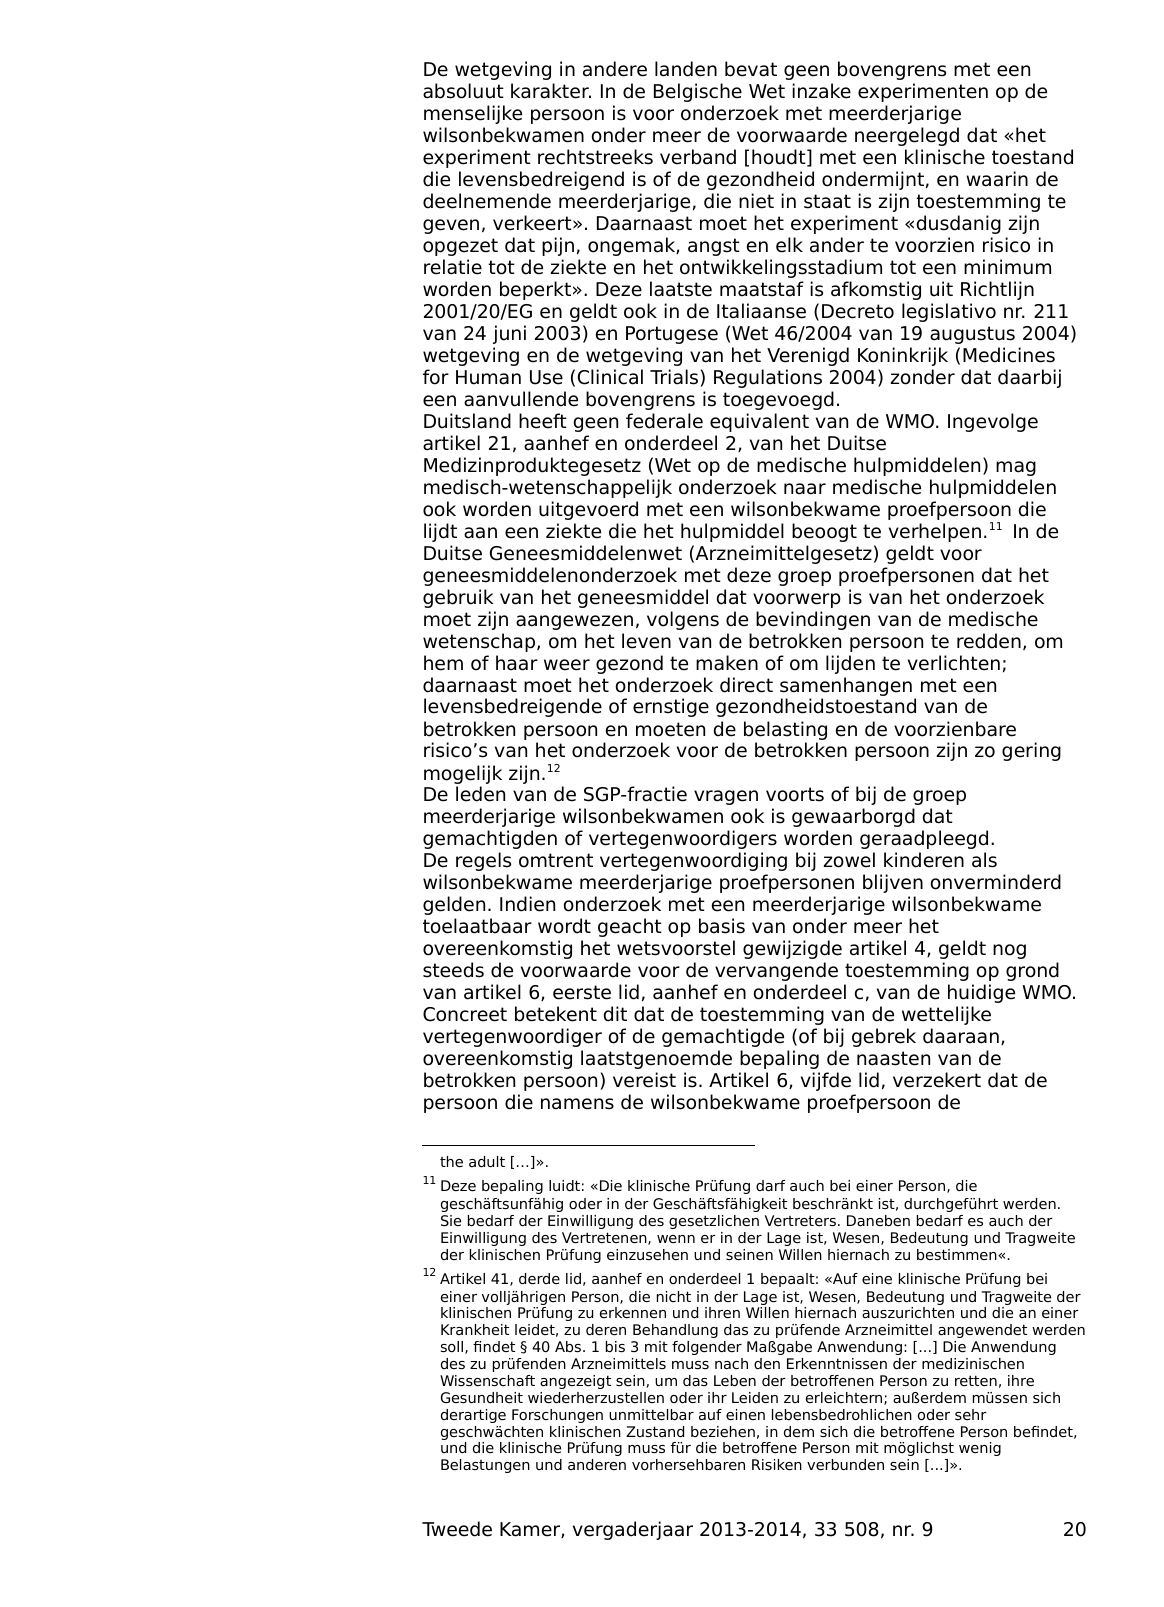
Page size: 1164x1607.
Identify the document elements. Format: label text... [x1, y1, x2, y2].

text Duitsland heeft geen federale equivalent van de WMO. Ingevolge artikel 21, aanhef en onderdeel 2, van het Duitse Medizinproduktegesetz (Wet op de medische hulpmiddelen) mag medisch-wetenschappelijk onderzoek naar medische hulpmiddelen ook worden uitgevoerd met een wilsonbekwame proefpersoon die lijdt aan een ziekte die het hulpmiddel beoogt te verhelpen. In de Duitse Geneesmiddelenwet (Arzneimittelgesetz) geldt voor geneesmiddelenonderzoek met deze groep proefpersonen dat het gebruik van het geneesmiddel dat voorwerp is van het onderzoek moet zijn aangewezen, volgens de bevindingen van de medische wetenschap, om het leven van de betrokken persoon te redden, om hem of haar weer gezond te maken of om lijden te verlichten; daarnaast moet het onderzoek direct samenhangen met een levensbedreigende of ernstige gezondheidstoestand van de betrokken persoon en moeten de belasting en de voorzienbare risico’s van het onderzoek voor de betrokken persoon zijn zo gering mogelijk zijn. [422, 411, 1087, 784]
text the adult […]». [422, 1154, 1087, 1171]
text De leden van de SGP-fractie vragen voorts of bij de groep meerderjarige wilsonbekwamen ook is gewaarborgd dat gemachtigden of vertegenwoordigers worden geraadpleegd. [422, 784, 1087, 850]
text De regels omtrent vertegenwoordiging bij zowel kinderen als wilsonbekwame meerderjarige proefpersonen blijven onverminderd gelden. Indien onderzoek met een meerderjarige wilsonbekwame toelaatbaar wordt geacht op basis van onder meer het overeenkomstig het wetsvoorstel gewijzigde artikel 4, geldt nog steeds de voorwaarde voor de vervangende toestemming op grond van artikel 6, eerste lid, aanhef en onderdeel c, van de huidige WMO. Concreet betekent dit dat de toestemming van de wettelijke vertegenwoordiger of de gemachtigde (of bij gebrek daaraan, overeenkomstig laatstgenoemde bepaling de naasten van de betrokken persoon) vereist is. Artikel 6, vijfde lid, verzekert dat de persoon die namens de wilsonbekwame proefpersoon de [422, 850, 1087, 1114]
text Deze bepaling luidt: «Die klinische Prüfung darf auch bei einer Person, die geschäftsunfähig oder in der Geschäftsfähigkeit beschränkt ist, durchgeführt werden. Sie bedarf der Einwilligung des gesetzlichen Vertreters. Daneben bedarf es auch der Einwilligung des Vertretenen, wenn er in der Lage ist, Wesen, Bedeutung und Tragweite der klinischen Prüfung einzusehen und seinen Willen hiernach zu bestimmen«. [422, 1174, 1087, 1264]
text De wetgeving in andere landen bevat geen bovengrens met een absoluut karakter. In de Belgische Wet inzake experimenten op de menselijke persoon is voor onderzoek met meerderjarige wilsonbekwamen onder meer de voorwaarde neergelegd dat «het experiment rechtstreeks verband [houdt] met een klinische toestand die levensbedreigend is of de gezondheid ondermijnt, en waarin de deelnemende meerderjarige, die niet in staat is zijn toestemming te geven, verkeert». Daarnaast moet het experiment «dusdanig zijn opgezet dat pijn, ongemak, angst en elk ander te voorzien risico in relatie tot de ziekte en het ontwikkelingsstadium tot een minimum worden beperkt». Deze laatste maatstaf is afkomstig uit Richtlijn 2001/20/EG en geldt ook in de Italiaanse (Decreto legislativo nr. 211 van 24 juni 2003) en Portugese (Wet 46/2004 van 19 augustus 2004) wetgeving en de wetgeving van het Verenigd Koninkrijk (Medicines for Human Use (Clinical Trials) Regulations 2004) zonder dat daarbij een aanvullende bovengrens is toegevoegd. [422, 59, 1087, 411]
text Artikel 41, derde lid, aanhef en onderdeel 1 bepaalt: «Auf eine klinische Prüfung bei einer volljährigen Person, die nicht in der Lage ist, Wesen, Bedeutung und Tragweite der klinischen Prüfung zu erkennen und ihren Willen hiernach auszurichten und die an einer Krankheit leidet, zu deren Behandlung das zu prüfende Arzneimittel angewendet werden soll, findet § 40 Abs. 1 bis 3 mit folgender Maßgabe Anwendung: [...] Die Anwendung des zu prüfenden Arzneimittels muss nach den Erkenntnissen der medizinischen Wissenschaft angezeigt sein, um das Leben der betroffenen Person zu retten, ihre Gesundheit wiederherzustellen oder ihr Leiden zu erleichtern; außerdem müssen sich derartige Forschungen unmittelbar auf einen lebensbedrohlichen oder sehr geschwächten klinischen Zustand beziehen, in dem sich die betroffene Person befindet, und die klinische Prüfung muss für die betroffene Person mit möglichst wenig Belastungen und anderen vorhersehbaren Risiken verbunden sein [...]». [422, 1267, 1087, 1474]
